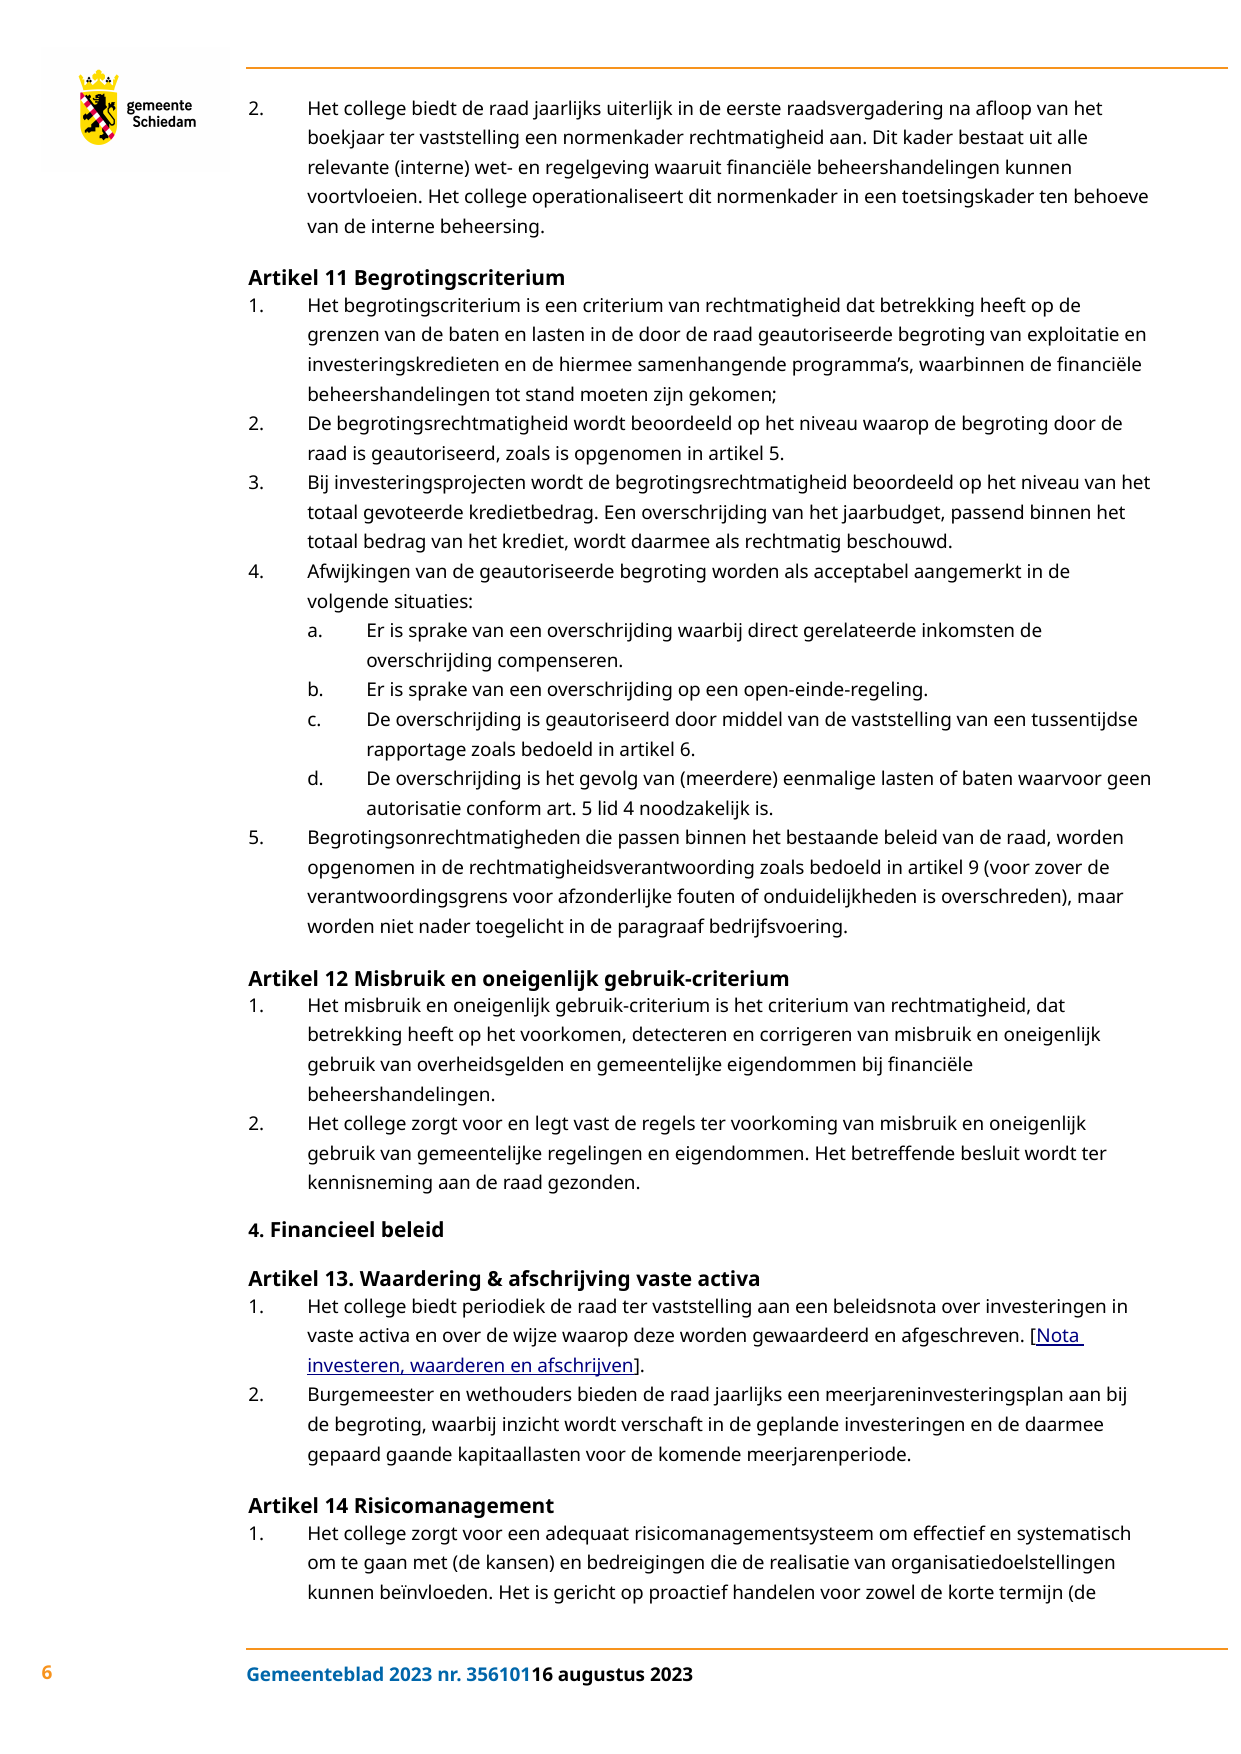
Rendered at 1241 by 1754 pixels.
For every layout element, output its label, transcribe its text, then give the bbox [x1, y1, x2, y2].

list Er is sprake van een overschrijding op een open-einde-regeling. [307, 677, 1152, 702]
list De overschrijding is het gevolg van (meerdere) eenmalige lasten of baten waarvoor geen autorisatie conform art. 5 lid 4 noodzakelijk is. [307, 765, 1152, 821]
list De overschrijding is geautoriseerd door middel van de vaststelling van een tussentijdse rapportage zoals bedoeld in artikel 6. [307, 706, 1152, 761]
list De begrotingsrechtmatigheid wordt beoordeeld op het niveau waarop de begroting door de raad is geautoriseerd, zoals is opgenomen in artikel 5. [248, 410, 1152, 466]
list Het misbruik en oneigenlijk gebruik-criterium is het criterium van rechtmatigheid, dat betrekking heeft op het voorkomen, detecteren en corrigeren van misbruik en oneigenlijk gebruik van overheidsgelden en gemeentelijke eigendommen bij financiële beheershandelingen. [248, 992, 1152, 1107]
picture [41, 47, 231, 172]
text Artikel 14 Risicomanagement [248, 1491, 1152, 1520]
text Artikel 11 Begrotingscriterium [248, 263, 1152, 292]
text 4. Financieel beleid [248, 1215, 1152, 1244]
list Het college biedt de raad jaarlijks uiterlijk in de eerste raadsvergadering na afloop van het boekjaar ter vaststelling een normenkader rechtmatigheid aan. Dit kader bestaat uit alle relevante (interne) wet- en regelgeving waaruit financiële beheershandelingen kunnen voortvloeien. Het college operationaliseert dit normenkader in een toetsingskader ten behoeve van de interne beheersing. [248, 95, 1152, 239]
list Begrotingsonrechtmatigheden die passen binnen het bestaande beleid van de raad, worden opgenomen in de rechtmatigheidsverantwoording zoals bedoeld in artikel 9 (voor zover de verantwoordingsgrens voor afzonderlijke fouten of onduidelijkheden is overschreden), maar worden niet nader toegelicht in de paragraaf bedrijfsvoering. [248, 824, 1152, 939]
text Artikel 13. Waardering & afschrijving vaste activa [248, 1264, 1152, 1293]
text Artikel 12 Misbruik en oneigenlijk gebruik-criterium [248, 964, 1152, 992]
list Burgemeester en wethouders bieden de raad jaarlijks een meerjareninvesteringsplan aan bij de begroting, waarbij inzicht wordt verschaft in de geplande investeringen en de daarmee gepaard gaande kapitaallasten voor de komende meerjarenperiode. [248, 1382, 1152, 1467]
list Er is sprake van een overschrijding waarbij direct gerelateerde inkomsten de overschrijding compenseren. [307, 617, 1152, 673]
list Het college zorgt voor en legt vast de regels ter voorkoming van misbruik en oneigenlijk gebruik van gemeentelijke regelingen en eigendommen. Het betreffende besluit wordt ter kennisneming aan de raad gezonden. [248, 1110, 1152, 1195]
list Bij investeringsprojecten wordt de begrotingsrechtmatigheid beoordeeld op het niveau van het totaal gevoteerde kredietbedrag. Een overschrijding van het jaarbudget, passend binnen het totaal bedrag van het krediet, wordt daarmee als rechtmatig beschouwd. [248, 469, 1152, 554]
list Afwijkingen van de geautoriseerde begroting worden als acceptabel aangemerkt in de volgende situaties: [248, 558, 1152, 613]
list Het begrotingscriterium is een criterium van rechtmatigheid dat betrekking heeft op de grenzen van de baten en lasten in de door de raad geautoriseerde begroting van exploitatie en investeringskredieten en de hiermee samenhangende programma’s, waarbinnen de financiële beheershandelingen tot stand moeten zijn gekomen; [248, 292, 1152, 406]
list Het college biedt periodiek de raad ter vaststelling aan een beleidsnota over investeringen in vaste activa en over de wijze waarop deze worden gewaardeerd en afgeschreven. [Nota investeren, waarderen en afschrijven]. [248, 1293, 1152, 1378]
list Het college zorgt voor een adequaat risicomanagementsysteem om effectief en systematisch om te gaan met (de kansen) en bedreigingen die de realisatie van organisatiedoelstellingen kunnen beïnvloeden. Het is gericht op proactief handelen voor zowel de korte termijn (de [248, 1520, 1152, 1604]
